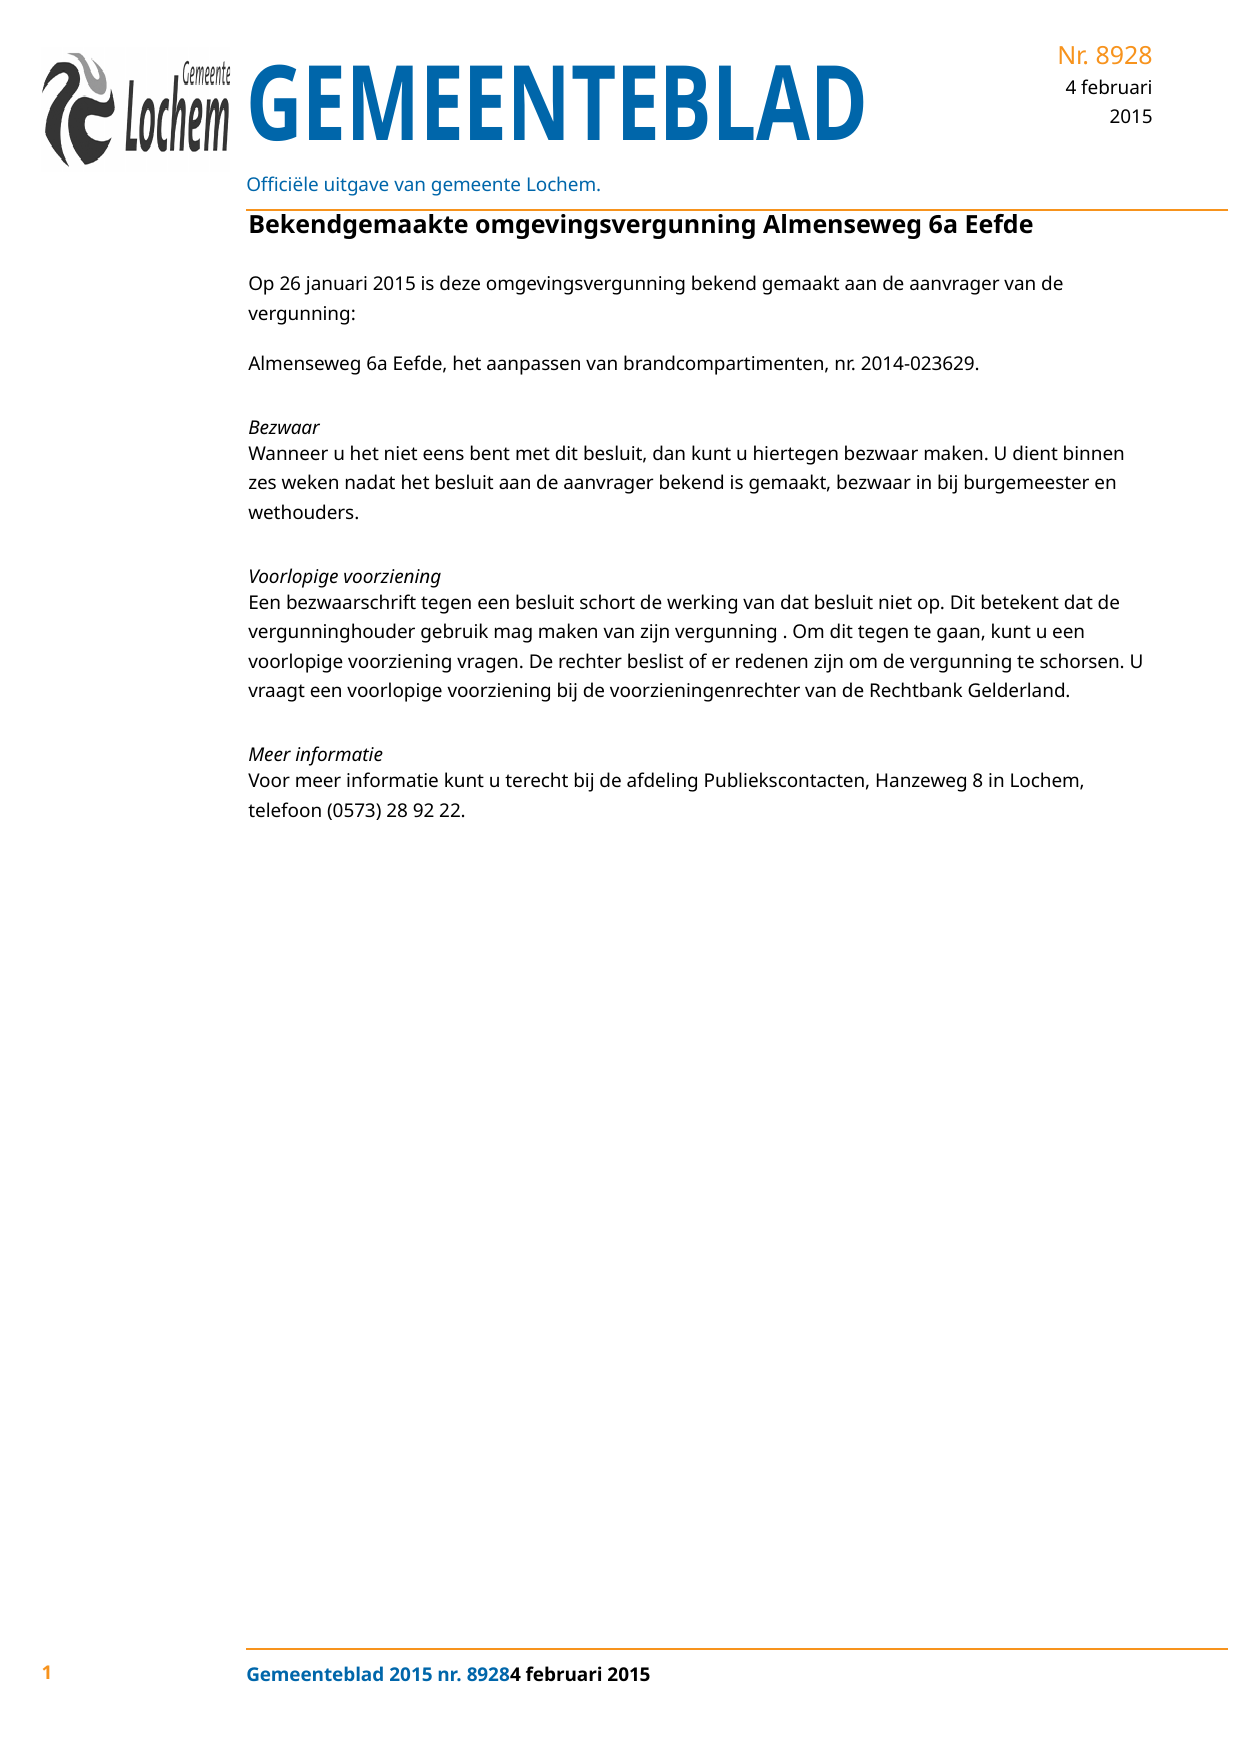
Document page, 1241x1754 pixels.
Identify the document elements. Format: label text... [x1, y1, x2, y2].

text Almenseweg 6a Eefde, het aanpassen van brandcompartimenten, nr. 2014-023629. [248, 350, 1152, 376]
text Voor meer informatie kunt u terecht bij de afdeling Publiekscontacten, Hanzeweg 8 in Lochem, telefoon (0573) 28 92 22. [248, 767, 1152, 823]
text Bekendgemaakte omgevingsvergunning Almenseweg 6a Eefde [248, 211, 1152, 241]
picture [41, 47, 231, 172]
text Wanneer u het niet eens bent met dit besluit, dan kunt u hiertegen bezwaar maken. U dient binnen zes weken nadat het besluit aan de aanvrager bekend is gemaakt, bezwaar in bij burgemeester en wethouders. [248, 440, 1152, 525]
text Meer informatie [248, 742, 1152, 767]
text Een bezwaarschrift tegen een besluit schort de werking van dat besluit niet op. Dit betekent dat de vergunninghouder gebruik mag maken van zijn vergunning . Om dit tegen te gaan, kunt u een voorlopige voorziening vragen. De rechter beslist of er redenen zijn om de vergunning te schorsen. U vraagt een voorlopige voorziening bij de voorzieningenrechter van de Rechtbank Gelderland. [248, 589, 1152, 703]
text Bezwaar [248, 414, 1152, 440]
text Voorlopige voorziening [248, 563, 1152, 589]
text Op 26 januari 2015 is deze omgevingsvergunning bekend gemaakt aan de aanvrager van de vergunning: [248, 270, 1152, 326]
